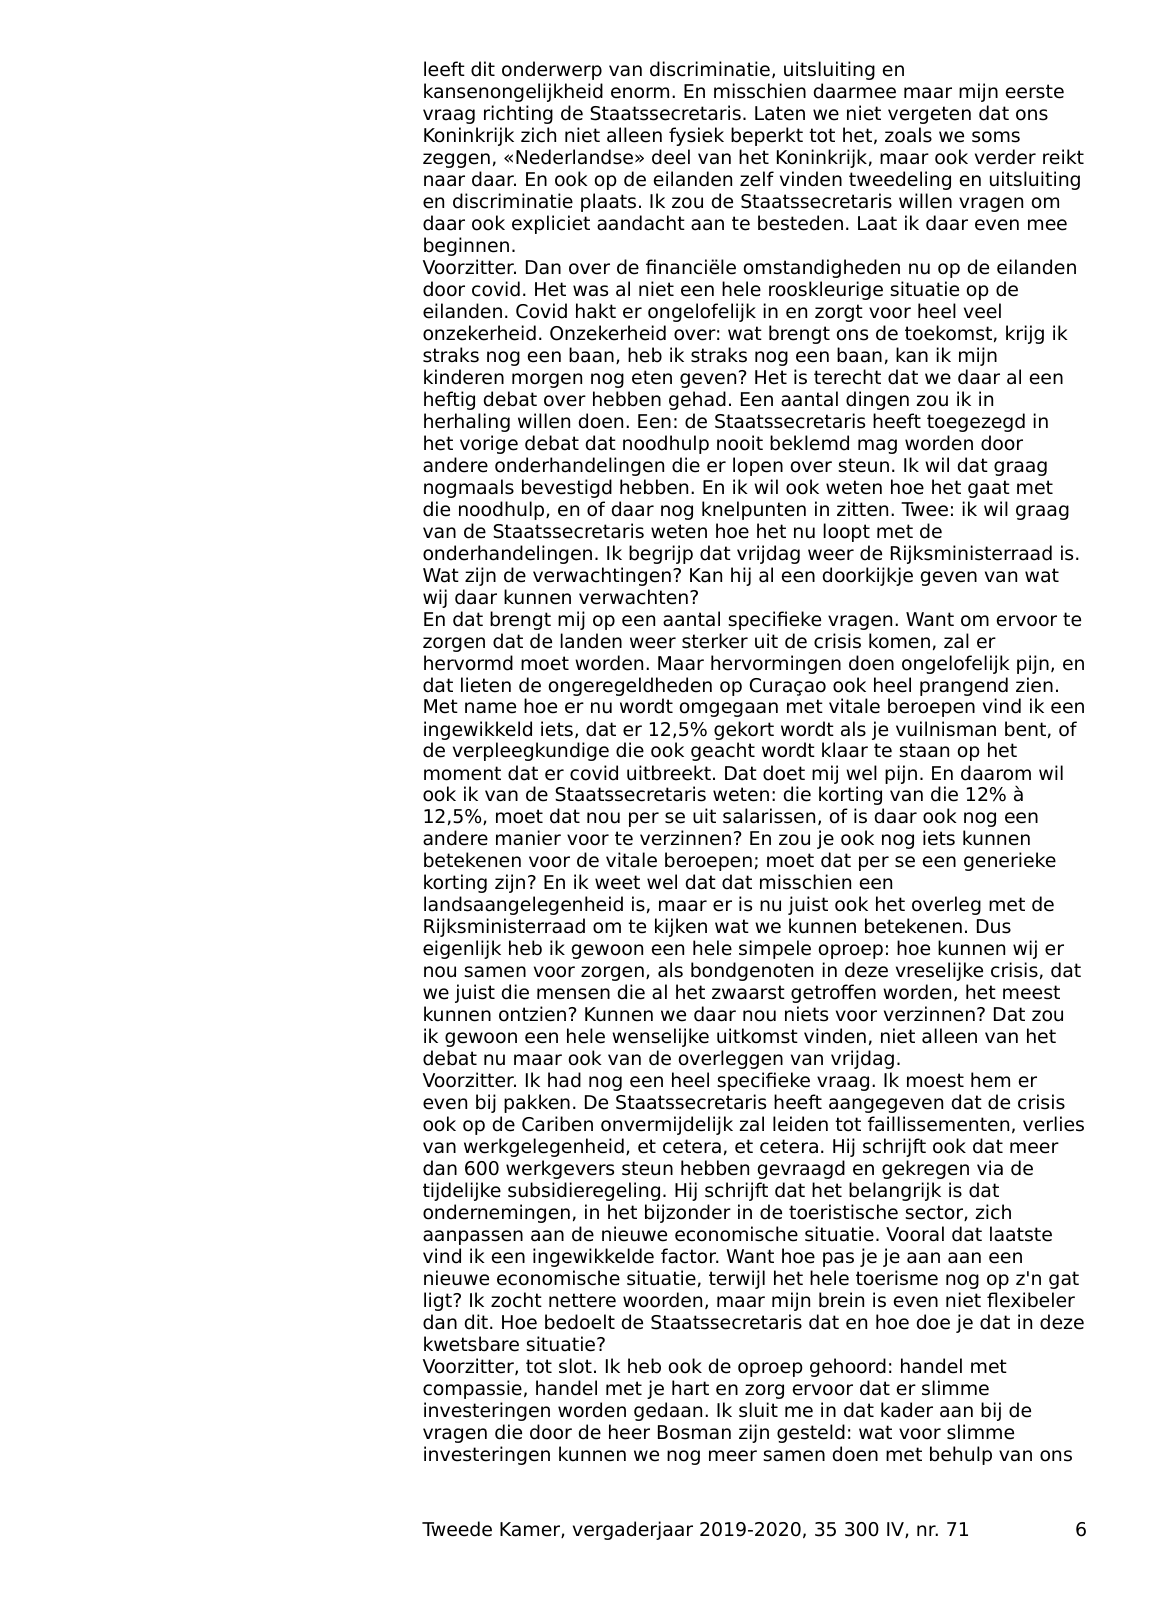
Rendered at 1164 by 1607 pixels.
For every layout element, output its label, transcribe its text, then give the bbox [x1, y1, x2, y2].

text En dat brengt mij op een aantal specifieke vragen. Want om ervoor te zorgen dat de landen weer sterker uit de crisis komen, zal er hervormd moet worden. Maar hervormingen doen ongelofelijk pijn, en dat lieten de ongeregeldheden op Curaçao ook heel prangend zien. Met name hoe er nu wordt omgegaan met vitale beroepen vind ik een ingewikkeld iets, dat er 12,5% gekort wordt als je vuilnisman bent, of de verpleegkundige die ook geacht wordt klaar te staan op het moment dat er covid uitbreekt. Dat doet mij wel pijn. En daarom wil ook ik van de Staatssecretaris weten: die korting van die 12% à 12,5%, moet dat nou per se uit salarissen, of is daar ook nog een andere manier voor te verzinnen? En zou je ook nog iets kunnen betekenen voor de vitale beroepen; moet dat per se een generieke korting zijn? En ik weet wel dat dat misschien een landsaangelegenheid is, maar er is nu juist ook het overleg met de Rijksministerraad om te kijken wat we kunnen betekenen. Dus eigenlijk heb ik gewoon een hele simpele oproep: hoe kunnen wij er nou samen voor zorgen, als bondgenoten in deze vreselijke crisis, dat we juist die mensen die al het zwaarst getroffen worden, het meest kunnen ontzien? Kunnen we daar nou niets voor verzinnen? Dat zou ik gewoon een hele wenselijke uitkomst vinden, niet alleen van het debat nu maar ook van de overleggen van vrijdag. [422, 608, 1087, 1070]
text leeft dit onderwerp van discriminatie, uitsluiting en kansenongelijkheid enorm. En misschien daarmee maar mijn eerste vraag richting de Staatssecretaris. Laten we niet vergeten dat ons Koninkrijk zich niet alleen fysiek beperkt tot het, zoals we soms zeggen, «Nederlandse» deel van het Koninkrijk, maar ook verder reikt naar daar. En ook op de eilanden zelf vinden tweedeling en uitsluiting en discriminatie plaats. Ik zou de Staatssecretaris willen vragen om daar ook expliciet aandacht aan te besteden. Laat ik daar even mee beginnen. [422, 59, 1087, 257]
text Voorzitter. Dan over de financiële omstandigheden nu op de eilanden door covid. Het was al niet een hele rooskleurige situatie op de eilanden. Covid hakt er ongelofelijk in en zorgt voor heel veel onzekerheid. Onzekerheid over: wat brengt ons de toekomst, krijg ik straks nog een baan, heb ik straks nog een baan, kan ik mijn kinderen morgen nog eten geven? Het is terecht dat we daar al een heftig debat over hebben gehad. Een aantal dingen zou ik in herhaling willen doen. Een: de Staatssecretaris heeft toegezegd in het vorige debat dat noodhulp nooit beklemd mag worden door andere onderhandelingen die er lopen over steun. Ik wil dat graag nogmaals bevestigd hebben. En ik wil ook weten hoe het gaat met die noodhulp, en of daar nog knelpunten in zitten. Twee: ik wil graag van de Staatssecretaris weten hoe het nu loopt met de onderhandelingen. Ik begrijp dat vrijdag weer de Rijksministerraad is. Wat zijn de verwachtingen? Kan hij al een doorkijkje geven van wat wij daar kunnen verwachten? [422, 257, 1087, 608]
text Voorzitter. Ik had nog een heel specifieke vraag. Ik moest hem er even bij pakken. De Staatssecretaris heeft aangegeven dat de crisis ook op de Cariben onvermijdelijk zal leiden tot faillissementen, verlies van werkgelegenheid, et cetera, et cetera. Hij schrijft ook dat meer dan 600 werkgevers steun hebben gevraagd en gekregen via de tijdelijke subsidieregeling. Hij schrijft dat het belangrijk is dat ondernemingen, in het bijzonder in de toeristische sector, zich aanpassen aan de nieuwe economische situatie. Vooral dat laatste vind ik een ingewikkelde factor. Want hoe pas je je aan aan een nieuwe economische situatie, terwijl het hele toerisme nog op z'n gat ligt? Ik zocht nettere woorden, maar mijn brein is even niet flexibeler dan dit. Hoe bedoelt de Staatssecretaris dat en hoe doe je dat in deze kwetsbare situatie? [422, 1070, 1087, 1356]
text Voorzitter, tot slot. Ik heb ook de oproep gehoord: handel met compassie, handel met je hart en zorg ervoor dat er slimme investeringen worden gedaan. Ik sluit me in dat kader aan bij de vragen die door de heer Bosman zijn gesteld: wat voor slimme investeringen kunnen we nog meer samen doen met behulp van ons [422, 1356, 1087, 1466]
